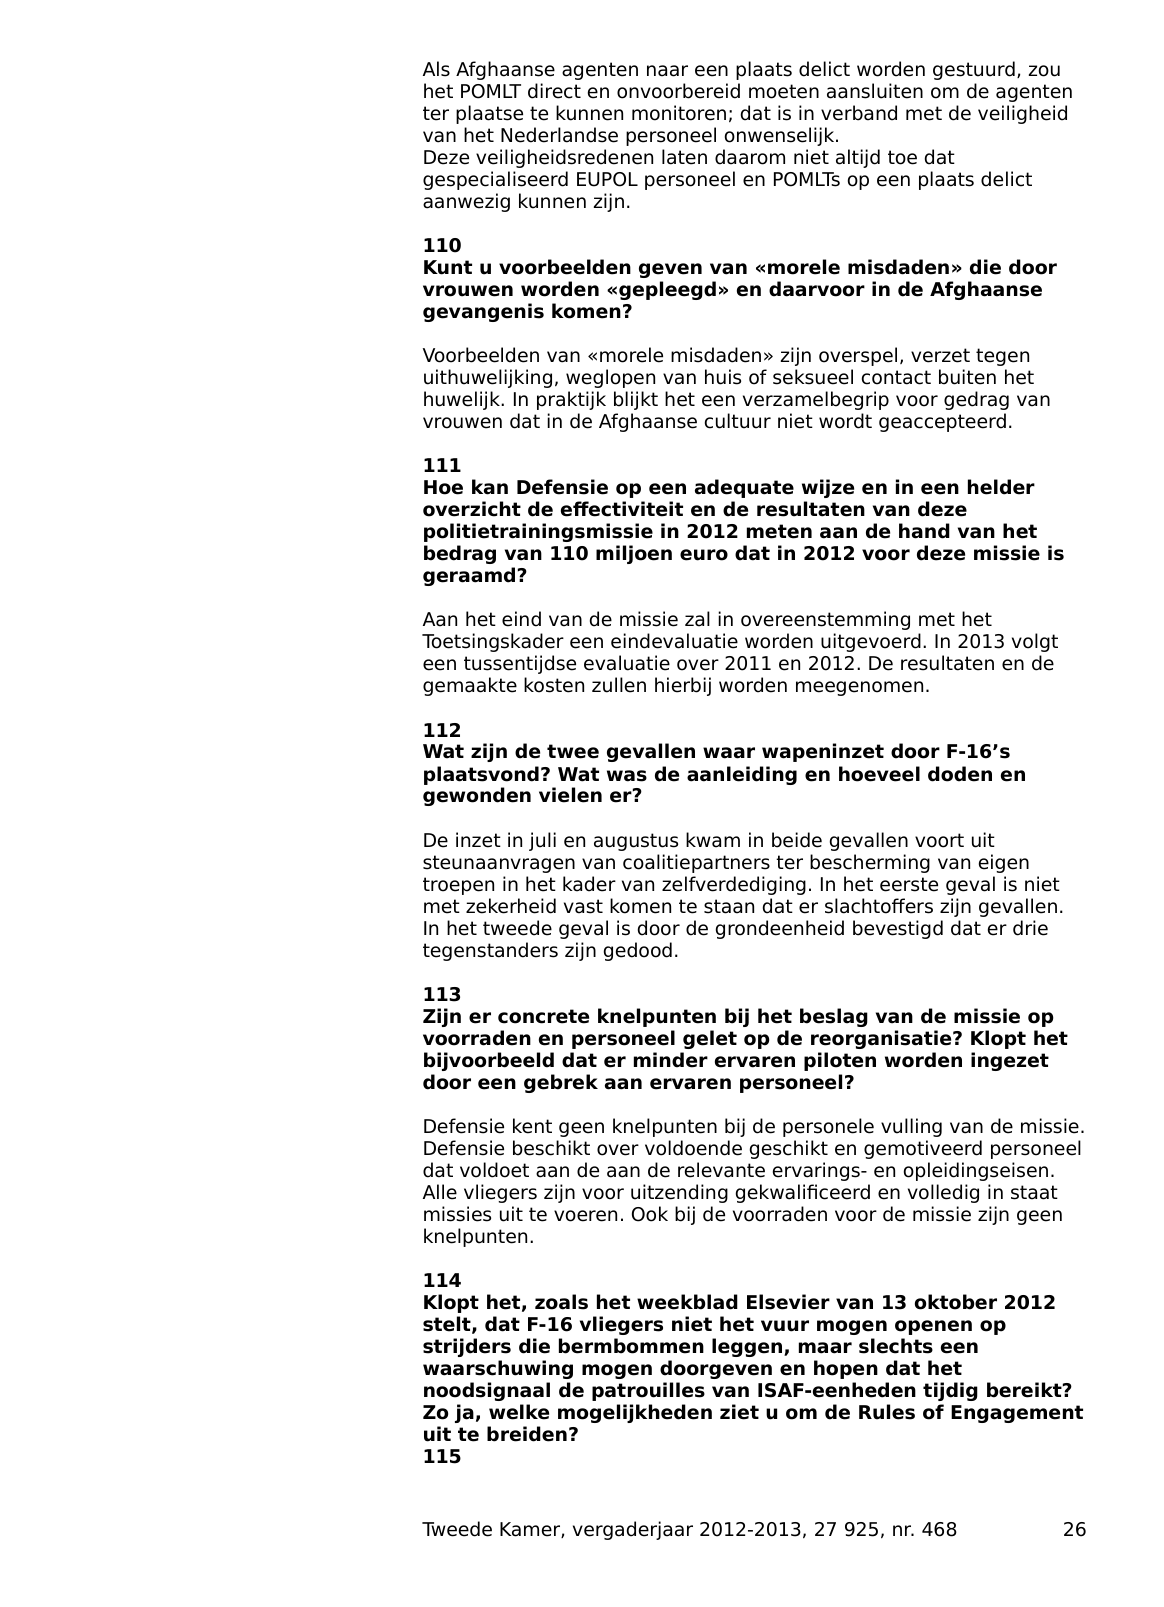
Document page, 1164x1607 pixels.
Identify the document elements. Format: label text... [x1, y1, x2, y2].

text Als Afghaanse agenten naar een plaats delict worden gestuurd, zou het POMLT direct en onvoorbereid moeten aansluiten om de agenten ter plaatse te kunnen monitoren; dat is in verband met de veiligheid van het Nederlandse personeel onwenselijk. [422, 59, 1087, 147]
text Wat zijn de twee gevallen waar wapeninzet door F-16’s plaatsvond? Wat was de aanleiding en hoeveel doden en gewonden vielen er? [422, 741, 1087, 807]
text 114 [422, 1270, 1087, 1292]
text 112 [422, 719, 1087, 741]
text Hoe kan Defensie op een adequate wijze en in een helder overzicht de effectiviteit en de resultaten van deze politietrainingsmissie in 2012 meten aan de hand van het bedrag van 110 miljoen euro dat in 2012 voor deze missie is geraamd? [422, 477, 1087, 587]
text Aan het eind van de missie zal in overeenstemming met het Toetsingskader een eindevaluatie worden uitgevoerd. In 2013 volgt een tussentijdse evaluatie over 2011 en 2012. De resultaten en de gemaakte kosten zullen hierbij worden meegenomen. [422, 609, 1087, 697]
text 110 [422, 235, 1087, 257]
text 113 [422, 984, 1087, 1006]
text 111 [422, 455, 1087, 477]
text Zijn er concrete knelpunten bij het beslag van de missie op voorraden en personeel gelet op de reorganisatie? Klopt het bijvoorbeeld dat er minder ervaren piloten worden ingezet door een gebrek aan ervaren personeel? [422, 1006, 1087, 1093]
text Klopt het, zoals het weekblad Elsevier van 13 oktober 2012 stelt, dat F-16 vliegers niet het vuur mogen openen op strijders die bermbommen leggen, maar slechts een waarschuwing mogen doorgeven en hopen dat het noodsignaal de patrouilles van ISAF-eenheden tijdig bereikt? Zo ja, welke mogelijkheden ziet u om de Rules of Engagement uit te breiden? [422, 1292, 1087, 1446]
text Defensie kent geen knelpunten bij de personele vulling van de missie. Defensie beschikt over voldoende geschikt en gemotiveerd personeel dat voldoet aan de aan de relevante ervarings- en opleidingseisen. Alle vliegers zijn voor uitzending gekwalificeerd en volledig in staat missies uit te voeren. Ook bij de voorraden voor de missie zijn geen knelpunten. [422, 1116, 1087, 1248]
text De inzet in juli en augustus kwam in beide gevallen voort uit steunaanvragen van coalitiepartners ter bescherming van eigen troepen in het kader van zelfverdediging. In het eerste geval is niet met zekerheid vast komen te staan dat er slachtoffers zijn gevallen. In het tweede geval is door de grondeenheid bevestigd dat er drie tegenstanders zijn gedood. [422, 829, 1087, 961]
text 115 [422, 1446, 1087, 1468]
text Voorbeelden van «morele misdaden» zijn overspel, verzet tegen uithuwelijking, weglopen van huis of seksueel contact buiten het huwelijk. In praktijk blijkt het een verzamelbegrip voor gedrag van vrouwen dat in de Afghaanse cultuur niet wordt geaccepteerd. [422, 345, 1087, 433]
text Kunt u voorbeelden geven van «morele misdaden» die door vrouwen worden «gepleegd» en daarvoor in de Afghaanse gevangenis komen? [422, 257, 1087, 323]
text Deze veiligheidsredenen laten daarom niet altijd toe dat gespecialiseerd EUPOL personeel en POMLTs op een plaats delict aanwezig kunnen zijn. [422, 147, 1087, 213]
